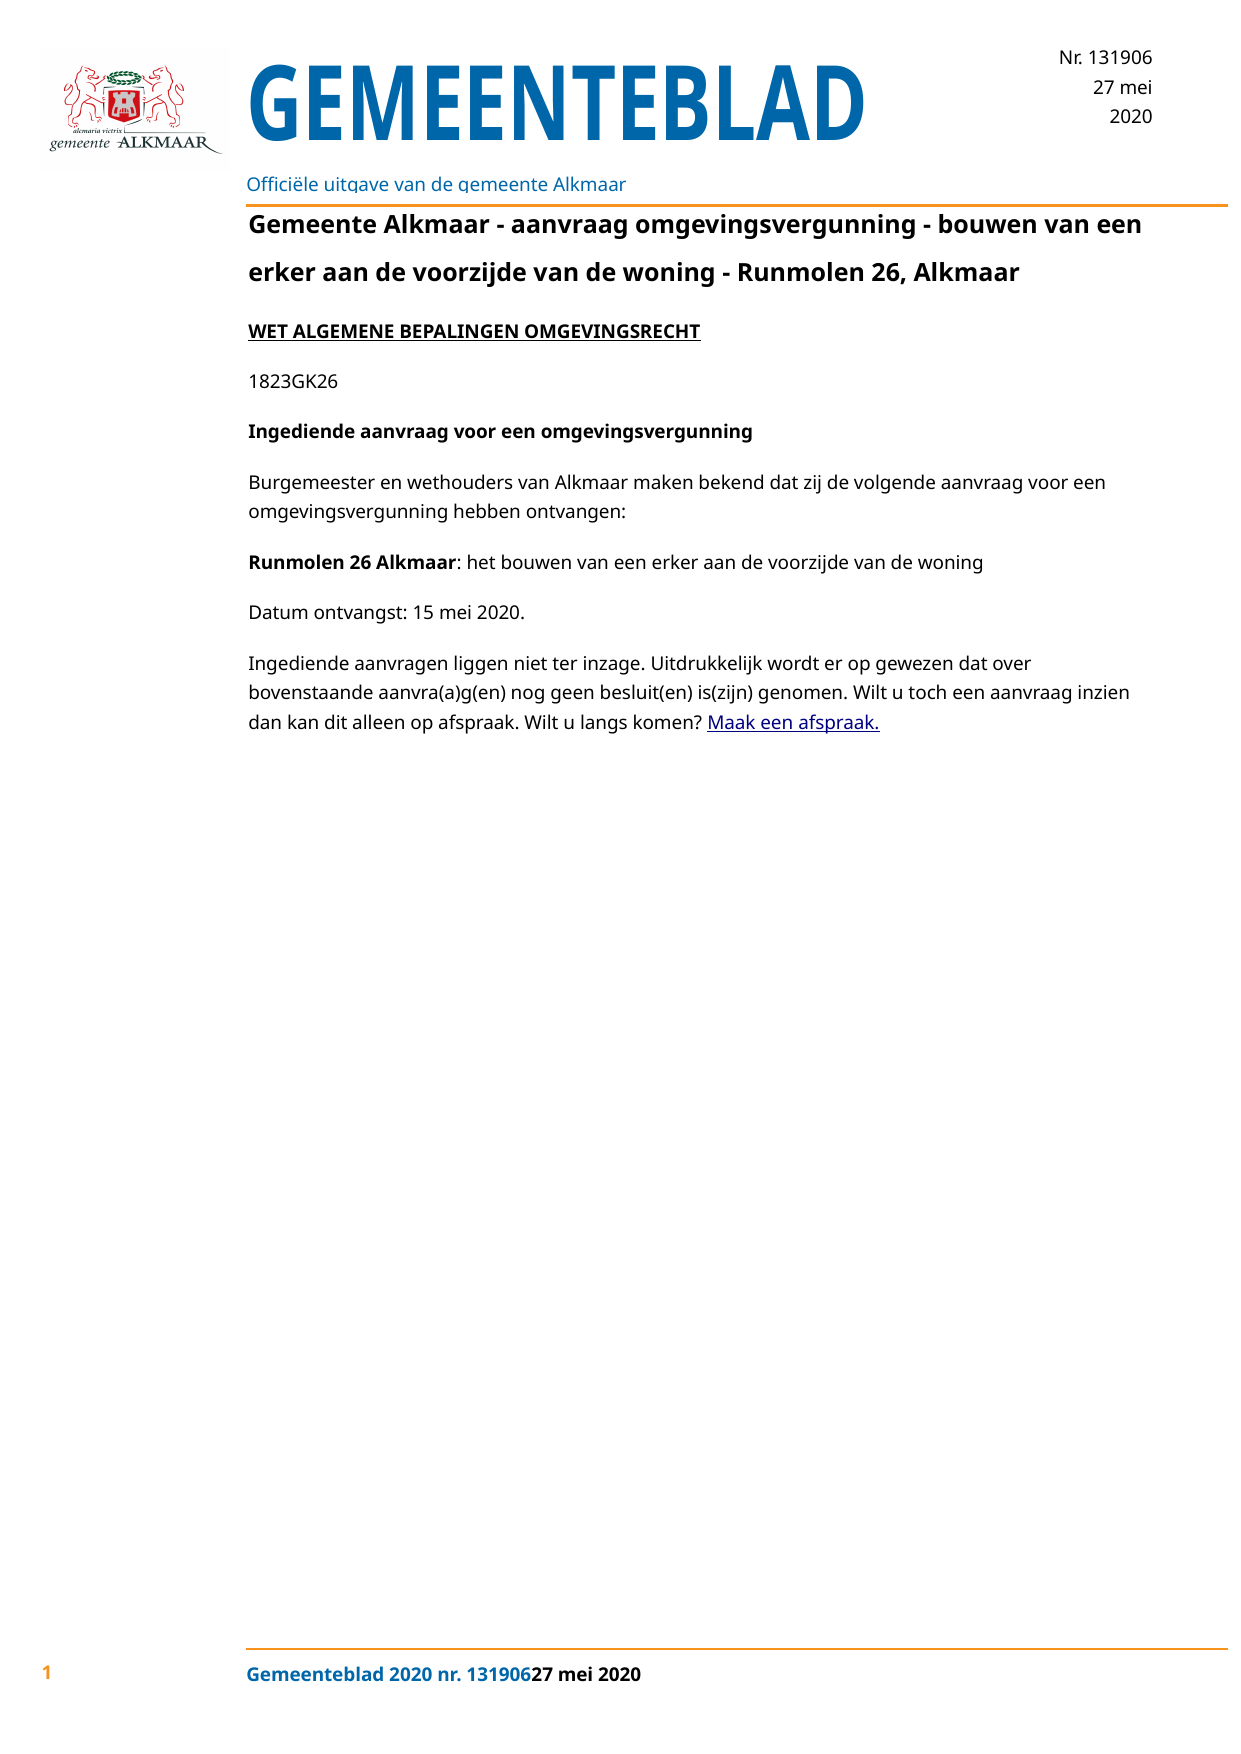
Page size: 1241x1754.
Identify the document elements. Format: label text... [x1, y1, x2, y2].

text Runmolen 26 Alkmaar: het bouwen van een erker aan de voorzijde van de woning [248, 549, 1152, 575]
text Datum ontvangst: 15 mei 2020. [248, 599, 1152, 625]
text Gemeente Alkmaar - aanvraag omgevingsvergunning - bouwen van een erker aan de voorzijde van de woning - Runmolen 26, Alkmaar [248, 207, 1152, 288]
text Burgemeester en wethouders van Alkmaar maken bekend dat zij de volgende aanvraag voor een omgevingsvergunning hebben ontvangen: [248, 469, 1152, 524]
text Ingediende aanvraag voor een omgevingsvergunning [248, 419, 1152, 444]
text WET ALGEMENE BEPALINGEN OMGEVINGSRECHT [248, 318, 1152, 344]
text Ingediende aanvragen liggen niet ter inzage. Uitdrukkelijk wordt er op gewezen dat over bovenstaande aanvra(a)g(en) nog geen besluit(en) is(zijn) genomen. Wilt u toch een aanvraag inzien dan kan dit alleen op afspraak. Wilt u langs komen? Maak een afspraak. [248, 650, 1152, 735]
text 1823GK26 [248, 368, 1152, 394]
picture [41, 47, 231, 172]
